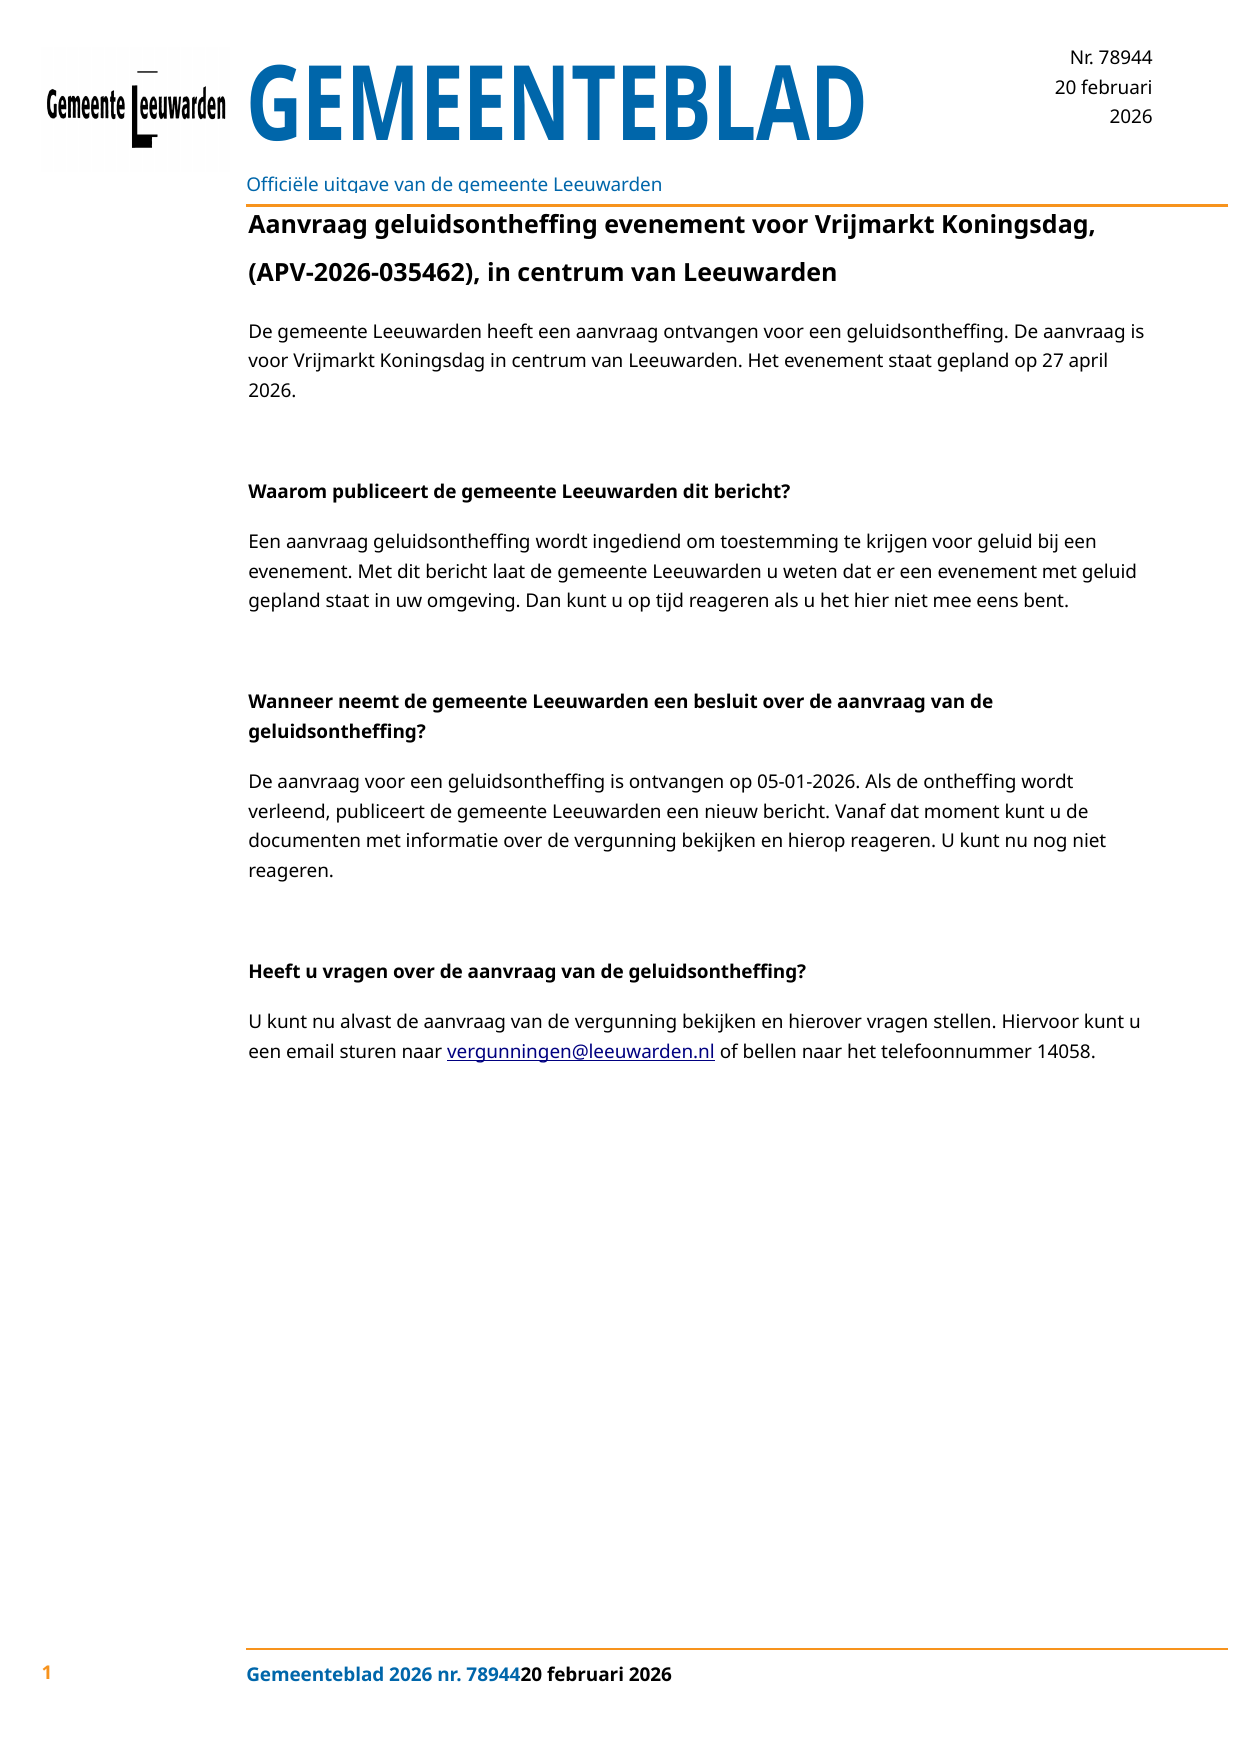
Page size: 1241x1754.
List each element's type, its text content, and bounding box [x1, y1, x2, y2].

text De gemeente Leeuwarden heeft een aanvraag ontvangen voor een geluidsontheffing. De aanvraag is voor Vrijmarkt Koningsdag in centrum van Leeuwarden. Het evenement staat gepland op 27 april 2026. [248, 318, 1152, 403]
text U kunt nu alvast de aanvraag van de vergunning bekijken en hierover vragen stellen. Hiervoor kunt u een email sturen naar vergunningen@leeuwarden.nl of bellen naar het telefoonnummer 14058. [248, 1008, 1152, 1064]
text Waarom publiceert de gemeente Leeuwarden dit bericht? [248, 478, 1152, 504]
text Wanneer neemt de gemeente Leeuwarden een besluit over de aanvraag van de geluidsontheffing? [248, 688, 1152, 744]
text Aanvraag geluidsontheffing evenement voor Vrijmarkt Koningsdag, (APV-2026-035462), in centrum van Leeuwarden [248, 207, 1152, 288]
text Heeft u vragen over de aanvraag van de geluidsontheffing? [248, 958, 1152, 984]
picture [41, 47, 231, 172]
text De aanvraag voor een geluidsontheffing is ontvangen op 05-01-2026. Als de ontheffing wordt verleend, publiceert de gemeente Leeuwarden een nieuw bericht. Vanaf dat moment kunt u de documenten met informatie over de vergunning bekijken en hierop reageren. U kunt nu nog niet reageren. [248, 768, 1152, 883]
text Een aanvraag geluidsontheffing wordt ingediend om toestemming te krijgen voor geluid bij een evenement. Met dit bericht laat de gemeente Leeuwarden u weten dat er een evenement met geluid gepland staat in uw omgeving. Dan kunt u op tijd reageren als u het hier niet mee eens bent. [248, 528, 1152, 613]
